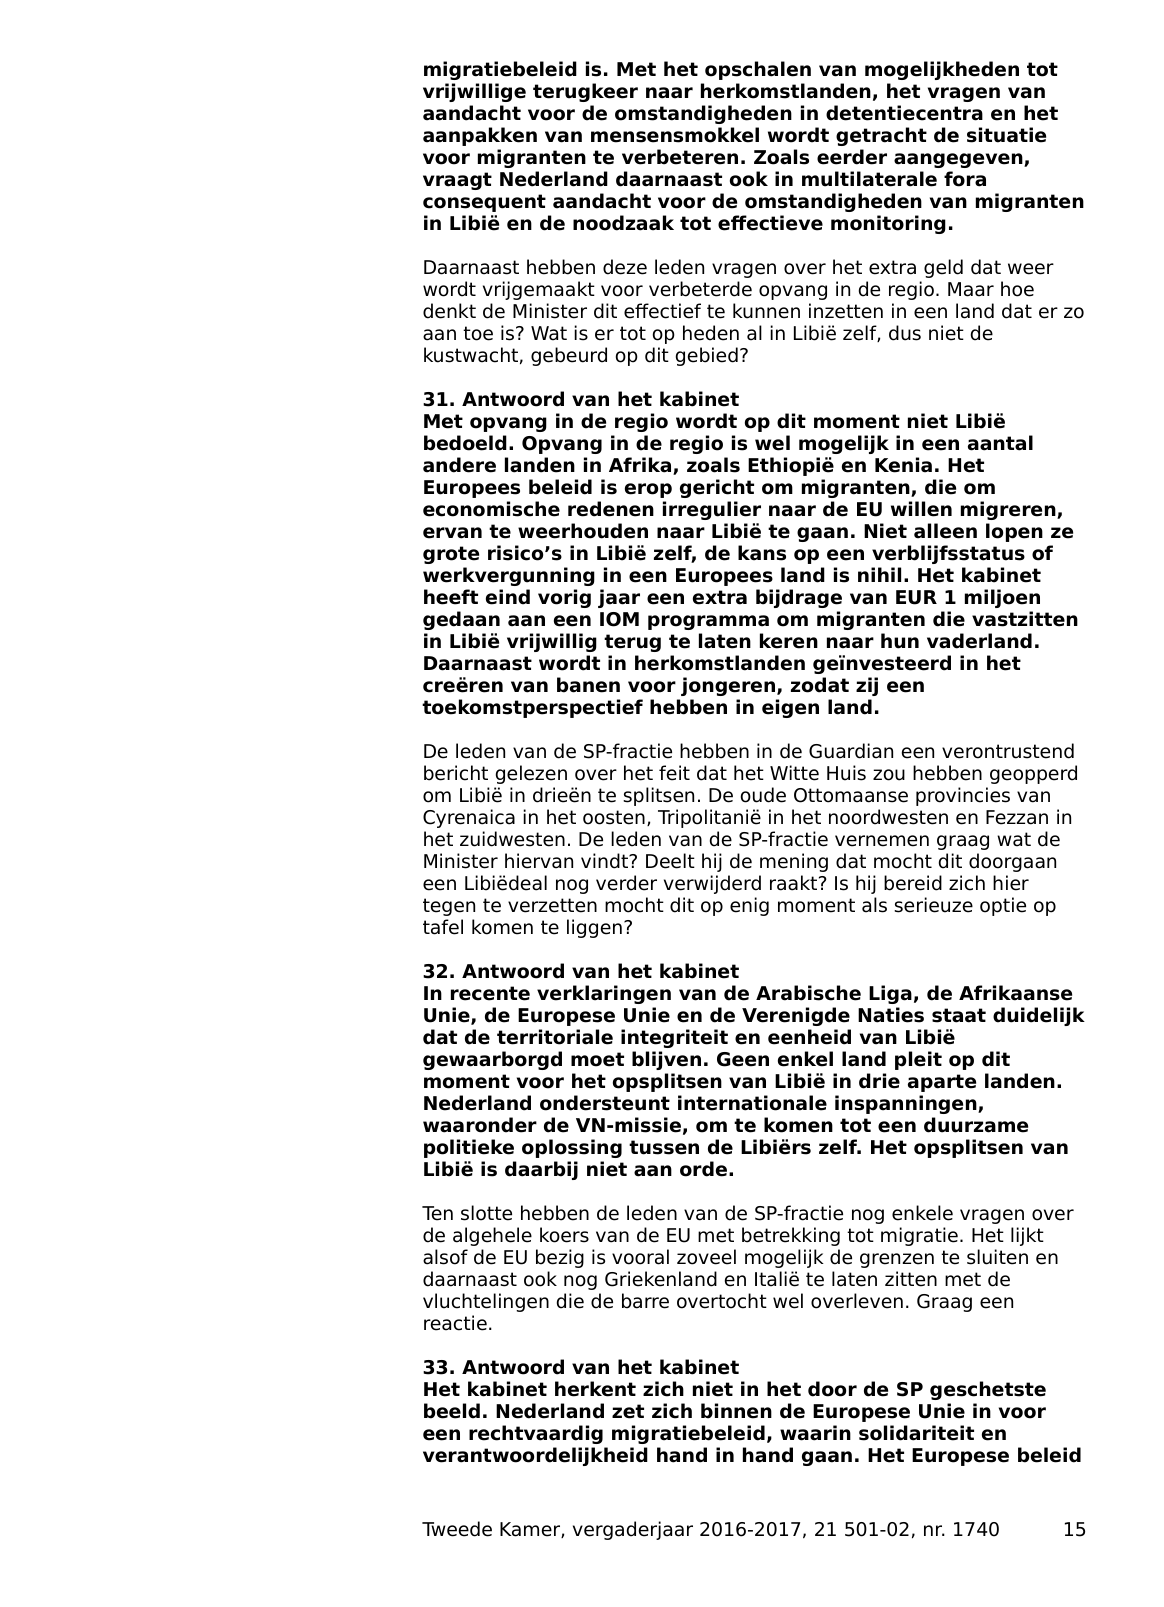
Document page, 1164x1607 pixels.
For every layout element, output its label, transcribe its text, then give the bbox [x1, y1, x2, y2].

text Met opvang in de regio wordt op dit moment niet Libië bedoeld. Opvang in de regio is wel mogelijk in een aantal andere landen in Afrika, zoals Ethiopië en Kenia. Het Europees beleid is erop gericht om migranten, die om economische redenen irregulier naar de EU willen migreren, ervan te weerhouden naar Libië te gaan. Niet alleen lopen ze grote risico’s in Libië zelf, de kans op een verblijfsstatus of werkvergunning in een Europees land is nihil. Het kabinet heeft eind vorig jaar een extra bijdrage van EUR 1 miljoen gedaan aan een IOM programma om migranten die vastzitten in Libië vrijwillig terug te laten keren naar hun vaderland. Daarnaast wordt in herkomstlanden geïnvesteerd in het creëren van banen voor jongeren, zodat zij een toekomstperspectief hebben in eigen land. [422, 411, 1087, 719]
text In recente verklaringen van de Arabische Liga, de Afrikaanse Unie, de Europese Unie en de Verenigde Naties staat duidelijk dat de territoriale integriteit en eenheid van Libië gewaarborgd moet blijven. Geen enkel land pleit op dit moment voor het opsplitsen van Libië in drie aparte landen. Nederland ondersteunt internationale inspanningen, waaronder de VN-missie, om te komen tot een duurzame politieke oplossing tussen de Libiërs zelf. Het opsplitsen van Libië is daarbij niet aan orde. [422, 983, 1087, 1181]
text 33. Antwoord van het kabinet [422, 1357, 1087, 1379]
text Ten slotte hebben de leden van de SP-fractie nog enkele vragen over de algehele koers van de EU met betrekking tot migratie. Het lijkt alsof de EU bezig is vooral zoveel mogelijk de grenzen te sluiten en daarnaast ook nog Griekenland en Italië te laten zitten met de vluchtelingen die de barre overtocht wel overleven. Graag een reactie. [422, 1203, 1087, 1335]
text 32. Antwoord van het kabinet [422, 961, 1087, 983]
text 31. Antwoord van het kabinet [422, 389, 1087, 411]
text De leden van de SP-fractie hebben in de Guardian een verontrustend bericht gelezen over het feit dat het Witte Huis zou hebben geopperd om Libië in drieën te splitsen. De oude Ottomaanse provincies van Cyrenaica in het oosten, Tripolitanië in het noordwesten en Fezzan in het zuidwesten. De leden van de SP-fractie vernemen graag wat de Minister hiervan vindt? Deelt hij de mening dat mocht dit doorgaan een Libiëdeal nog verder verwijderd raakt? Is hij bereid zich hier tegen te verzetten mocht dit op enig moment als serieuze optie op tafel komen te liggen? [422, 741, 1087, 939]
text Daarnaast hebben deze leden vragen over het extra geld dat weer wordt vrijgemaakt voor verbeterde opvang in de regio. Maar hoe denkt de Minister dit effectief te kunnen inzetten in een land dat er zo aan toe is? Wat is er tot op heden al in Libië zelf, dus niet de kustwacht, gebeurd op dit gebied? [422, 257, 1087, 367]
text Het kabinet herkent zich niet in het door de SP geschetste beeld. Nederland zet zich binnen de Europese Unie in voor een rechtvaardig migratiebeleid, waarin solidariteit en verantwoordelijkheid hand in hand gaan. Het Europese beleid [422, 1379, 1087, 1467]
text migratiebeleid is. Met het opschalen van mogelijkheden tot vrijwillige terugkeer naar herkomstlanden, het vragen van aandacht voor de omstandigheden in detentiecentra en het aanpakken van mensensmokkel wordt getracht de situatie voor migranten te verbeteren. Zoals eerder aangegeven, vraagt Nederland daarnaast ook in multilaterale fora consequent aandacht voor de omstandigheden van migranten in Libië en de noodzaak tot effectieve monitoring. [422, 59, 1087, 235]
